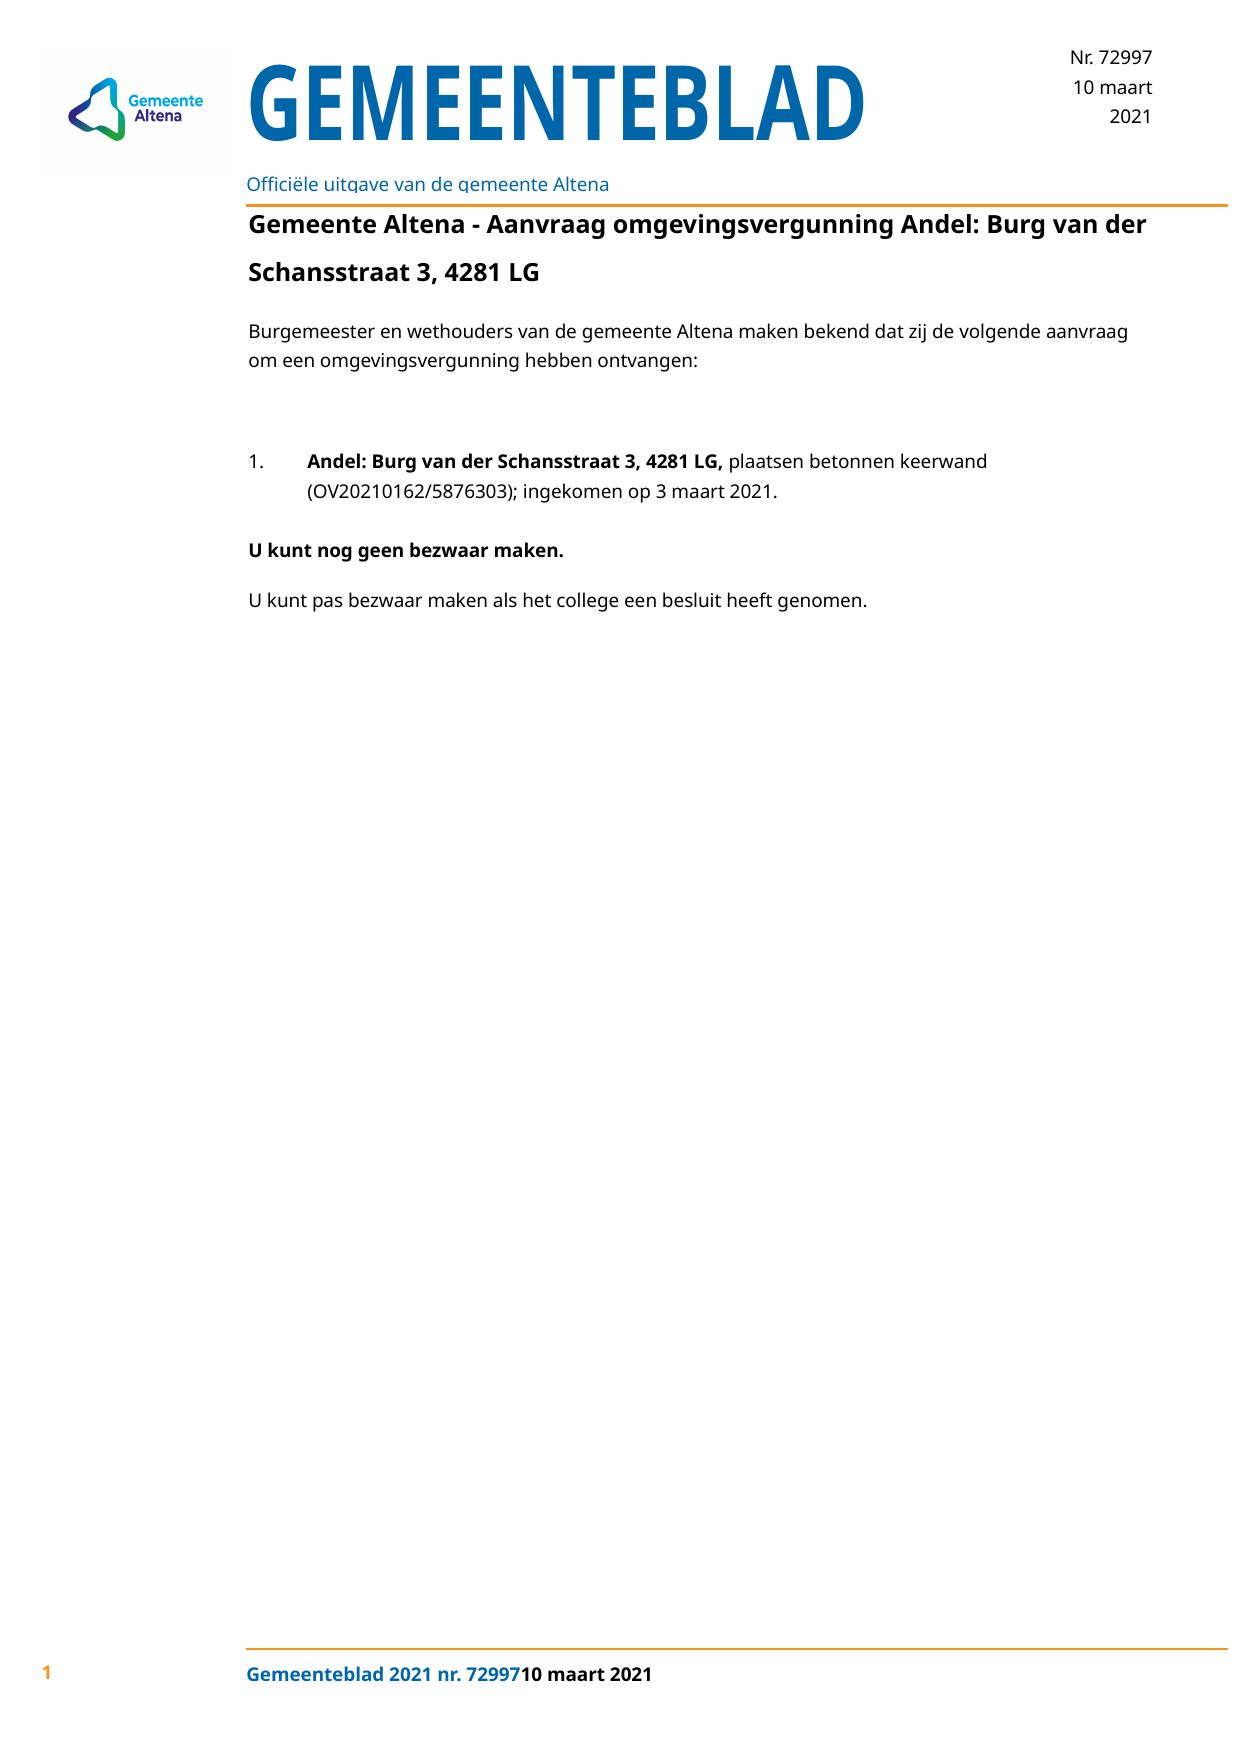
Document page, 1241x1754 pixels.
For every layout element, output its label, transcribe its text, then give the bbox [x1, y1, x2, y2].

text Burgemeester en wethouders van de gemeente Altena maken bekend dat zij de volgende aanvraag om een omgevingsvergunning hebben ontvangen: [248, 318, 1152, 373]
text Gemeente Altena - Aanvraag omgevingsvergunning Andel: Burg van der Schansstraat 3, 4281 LG [248, 207, 1152, 288]
picture [41, 47, 231, 172]
list Andel: Burg van der Schansstraat 3, 4281 LG, plaatsen betonnen keerwand (OV20210162/5876303); ingekomen op 3 maart 2021. [248, 448, 1152, 504]
text U kunt nog geen bezwaar maken. [248, 537, 1152, 563]
text U kunt pas bezwaar maken als het college een besluit heeft genomen. [248, 587, 1152, 613]
